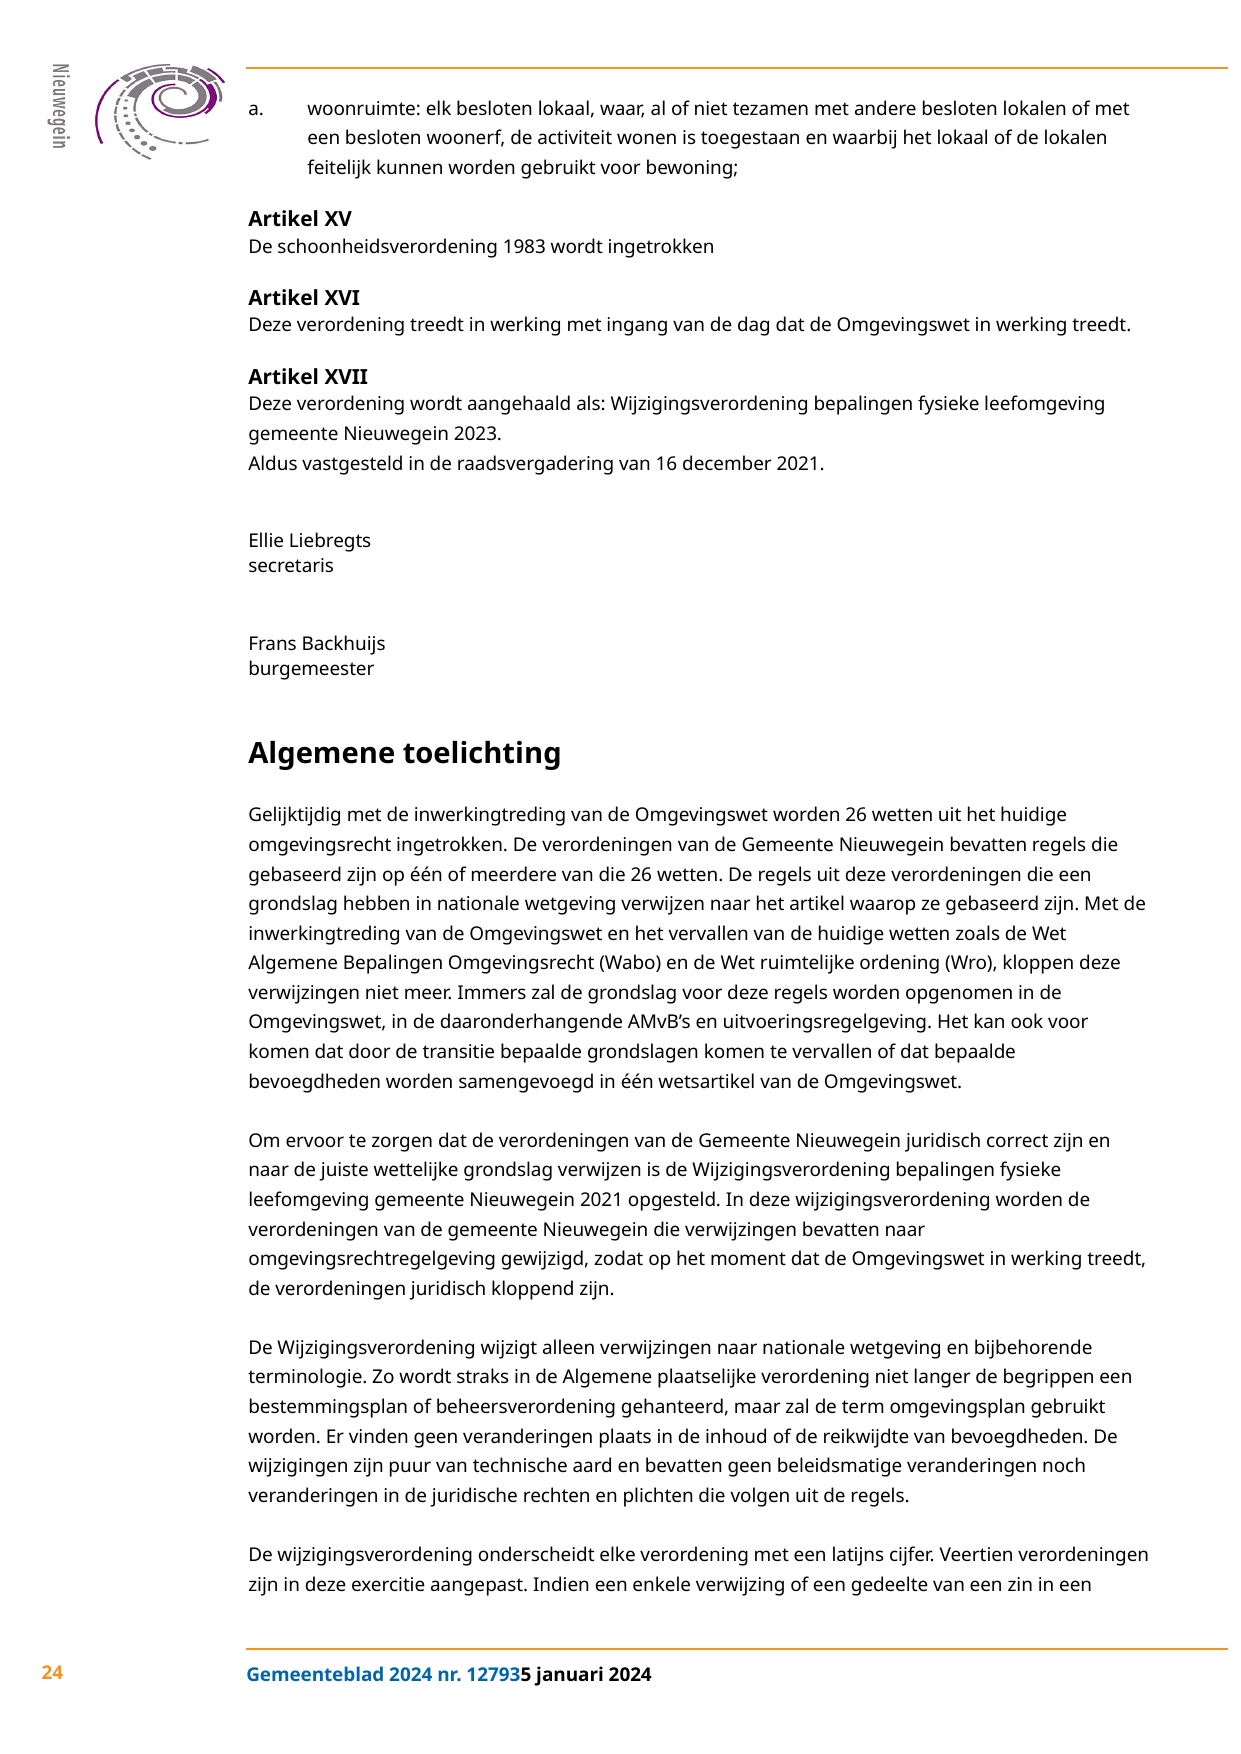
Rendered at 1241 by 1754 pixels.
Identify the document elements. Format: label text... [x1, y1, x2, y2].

text De wijzigingsverordening onderscheidt elke verordening met een latijns cijfer. Veertien verordeningen zijn in deze exercitie aangepast. Indien een enkele verwijzing of een gedeelte van een zin in een [248, 1541, 1152, 1596]
text Algemene toelichting [248, 733, 1152, 772]
list woonruimte: elk besloten lokaal, waar, al of niet tezamen met andere besloten lokalen of met een besloten woonerf, de activiteit wonen is toegestaan en waarbij het lokaal of de lokalen feitelijk kunnen worden gebruikt voor bewoning; [248, 95, 1152, 180]
text Om ervoor te zorgen dat de verordeningen van de Gemeente Nieuwegein juridisch correct zijn en naar de juiste wettelijke grondslag verwijzen is de Wijzigingsverordening bepalingen fysieke leefomgeving gemeente Nieuwegein 2021 opgesteld. In deze wijzigingsverordening worden de verordeningen van de gemeente Nieuwegein die verwijzingen bevatten naar omgevingsrechtregelgeving gewijzigd, zodat op het moment dat de Omgevingswet in werking treedt, de verordeningen juridisch kloppend zijn. [248, 1127, 1152, 1301]
text Aldus vastgesteld in de raadsvergadering van 16 december 2021. [248, 450, 1152, 475]
text De schoonheidsverordening 1983 wordt ingetrokken [248, 233, 1152, 258]
text secretaris [248, 553, 1152, 578]
text Artikel XVI [248, 283, 1152, 312]
text Artikel XV [248, 204, 1152, 233]
text Frans Backhuijs [248, 630, 1152, 656]
text Gelijktijdig met de inwerkingtreding van de Omgevingswet worden 26 wetten uit het huidige omgevingsrecht ingetrokken. De verordeningen van de Gemeente Nieuwegein bevatten regels die gebaseerd zijn op één of meerdere van die 26 wetten. De regels uit deze verordeningen die een grondslag hebben in nationale wetgeving verwijzen naar het artikel waarop ze gebaseerd zijn. Met de inwerkingtreding van de Omgevingswet en het vervallen van de huidige wetten zoals de Wet Algemene Bepalingen Omgevingsrecht (Wabo) en de Wet ruimtelijke ordening (Wro), kloppen deze verwijzingen niet meer. Immers zal de grondslag voor deze regels worden opgenomen in de Omgevingswet, in de daaronderhangende AMvB’s en uitvoeringsregelgeving. Het kan ook voor komen dat door de transitie bepaalde grondslagen komen te vervallen of dat bepaalde bevoegdheden worden samengevoegd in één wetsartikel van de Omgevingswet. [248, 802, 1152, 1093]
text Deze verordening wordt aangehaald als: Wijzigingsverordening bepalingen fysieke leefomgeving gemeente Nieuwegein 2023. [248, 391, 1152, 446]
picture [41, 47, 231, 172]
text Artikel XVII [248, 362, 1152, 391]
text De Wijzigingsverordening wijzigt alleen verwijzingen naar nationale wetgeving en bijbehorende terminologie. Zo wordt straks in de Algemene plaatselijke verordening niet langer de begrippen een bestemmingsplan of beheersverordening gehanteerd, maar zal de term omgevingsplan gebruikt worden. Er vinden geen veranderingen plaats in de inhoud of de reikwijdte van bevoegdheden. De wijzigingen zijn puur van technische aard en bevatten geen beleidsmatige veranderingen noch veranderingen in de juridische rechten en plichten die volgen uit de regels. [248, 1334, 1152, 1508]
text Deze verordening treedt in werking met ingang van de dag dat de Omgevingswet in werking treedt. [248, 312, 1152, 337]
text burgemeester [248, 656, 1152, 681]
text Ellie Liebregts [248, 527, 1152, 553]
